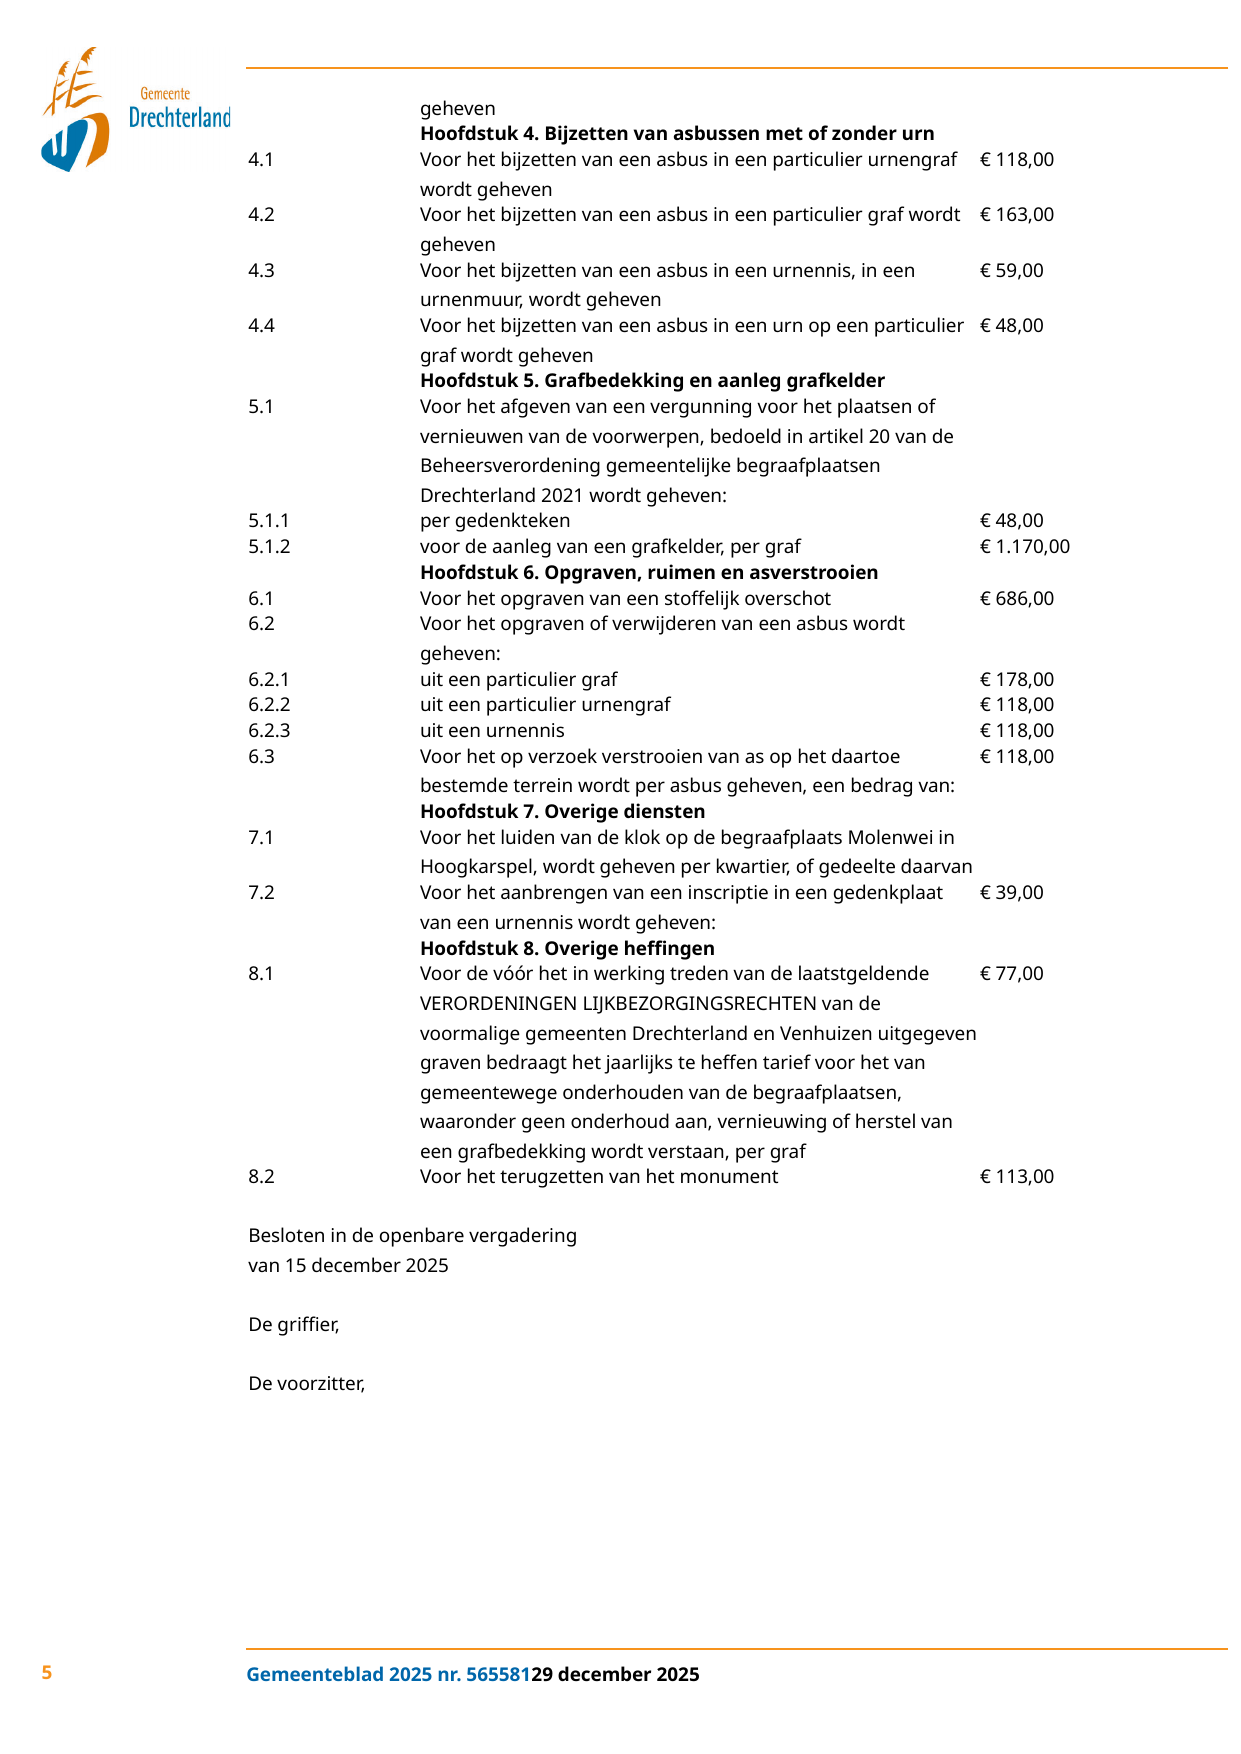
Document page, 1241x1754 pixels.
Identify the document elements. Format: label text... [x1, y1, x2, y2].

table_cell [248, 935, 420, 961]
table_cell € 163,00 [980, 202, 1152, 257]
table_cell € 77,00 [980, 961, 1152, 1164]
picture [41, 47, 231, 172]
table_cell Voor het opgraven of verwijderen van een asbus wordt geheven: [420, 611, 980, 666]
table_cell Hoofdstuk 7. Overige diensten [420, 799, 980, 824]
table_cell Voor het afgeven van een vergunning voor het plaatsen of vernieuwen van de voorwerpen, bedoeld in artikel 20 van de Beheersverordening gemeentelijke begraafplaatsen Drechterland 2021 wordt geheven: [420, 393, 980, 508]
table_cell € 178,00 [980, 666, 1152, 692]
table_cell Voor het bijzetten van een asbus in een particulier urnengraf wordt geheven [420, 146, 980, 202]
table_cell voor de aanleg van een grafkelder, per graf [420, 534, 980, 559]
table_cell [248, 799, 420, 824]
table_cell € 39,00 [980, 880, 1152, 935]
table_cell [980, 393, 1152, 508]
table_cell 6.2 [248, 611, 420, 666]
table_cell Voor de vóór het in werking treden van de laatstgeldende VERORDENINGEN LIJKBEZORGINGSRECHTEN van de voormalige gemeenten Drechterland en Venhuizen uitgegeven graven bedraagt het jaarlijks te heffen tarief voor het van gemeentewege onderhouden van de begraafplaatsen, waaronder geen onderhoud aan, vernieuwing of herstel van een grafbedekking wordt verstaan, per graf [420, 961, 980, 1164]
table_cell Voor het aanbrengen van een inscriptie in een gedenkplaat van een urnennis wordt geheven: [420, 880, 980, 935]
table_cell geheven [420, 95, 980, 121]
table_cell uit een particulier urnengraf [420, 692, 980, 717]
table_cell Voor het luiden van de klok op de begraafplaats Molenwei in Hoogkarspel, wordt geheven per kwartier, of gedeelte daarvan [420, 824, 980, 879]
table_cell Hoofdstuk 4. Bijzetten van asbussen met of zonder urn [420, 121, 980, 146]
table_cell 6.2.2 [248, 692, 420, 717]
table_cell 4.3 [248, 257, 420, 312]
table_cell 4.1 [248, 146, 420, 202]
table_cell 4.4 [248, 312, 420, 367]
table_cell 6.1 [248, 585, 420, 611]
table_cell € 48,00 [980, 508, 1152, 533]
table_cell € 48,00 [980, 312, 1152, 367]
table_cell uit een particulier graf [420, 666, 980, 692]
table_cell 5.1.2 [248, 534, 420, 559]
table_cell 6.2.1 [248, 666, 420, 692]
table_cell Hoofdstuk 5. Grafbedekking en aanleg grafkelder [420, 368, 980, 393]
text De voorzitter, [248, 1370, 1152, 1396]
table_cell 5.1.1 [248, 508, 420, 533]
table_cell Voor het bijzetten van een asbus in een particulier graf wordt geheven [420, 202, 980, 257]
table_cell 7.2 [248, 880, 420, 935]
table_cell 4.2 [248, 202, 420, 257]
table_cell Voor het opgraven van een stoffelijk overschot [420, 585, 980, 611]
table_cell [980, 95, 1152, 121]
table_cell [980, 799, 1152, 824]
table_cell 6.3 [248, 743, 420, 798]
table_cell per gedenkteken [420, 508, 980, 533]
table_cell [980, 368, 1152, 393]
table_cell 5.1 [248, 393, 420, 508]
table_cell Voor het bijzetten van een asbus in een urn op een particulier graf wordt geheven [420, 312, 980, 367]
table_cell Hoofdstuk 6. Opgraven, ruimen en asverstrooien [420, 559, 980, 585]
table_cell 8.2 [248, 1164, 420, 1189]
table_cell [980, 935, 1152, 961]
table_cell 6.2.3 [248, 718, 420, 743]
table_cell € 686,00 [980, 585, 1152, 611]
text Besloten in de openbare vergadering [248, 1222, 1152, 1248]
table_cell 8.1 [248, 961, 420, 1164]
table_cell [980, 121, 1152, 146]
table_cell [980, 611, 1152, 666]
text De griffier, [248, 1311, 1152, 1337]
table_cell € 118,00 [980, 743, 1152, 798]
picture [41, 158, 64, 172]
text van 15 december 2025 [248, 1252, 1152, 1278]
table_cell Hoofdstuk 8. Overige heffingen [420, 935, 980, 961]
table_cell € 1.170,00 [980, 534, 1152, 559]
table_cell Voor het op verzoek verstrooien van as op het daartoe bestemde terrein wordt per asbus geheven, een bedrag van: [420, 743, 980, 798]
table_cell € 118,00 [980, 692, 1152, 717]
table_cell Voor het terugzetten van het monument [420, 1164, 980, 1189]
table_cell € 118,00 [980, 718, 1152, 743]
table_cell [980, 559, 1152, 585]
table_cell [248, 368, 420, 393]
table_cell € 118,00 [980, 146, 1152, 202]
table_cell [248, 121, 420, 146]
table_cell [980, 824, 1152, 879]
table_cell [248, 559, 420, 585]
table_cell [248, 95, 420, 121]
picture [226, 115, 231, 124]
table_cell Voor het bijzetten van een asbus in een urnennis, in een urnenmuur, wordt geheven [420, 257, 980, 312]
table_cell 7.1 [248, 824, 420, 879]
table_cell € 59,00 [980, 257, 1152, 312]
table_cell € 113,00 [980, 1164, 1152, 1189]
table_cell uit een urnennis [420, 718, 980, 743]
